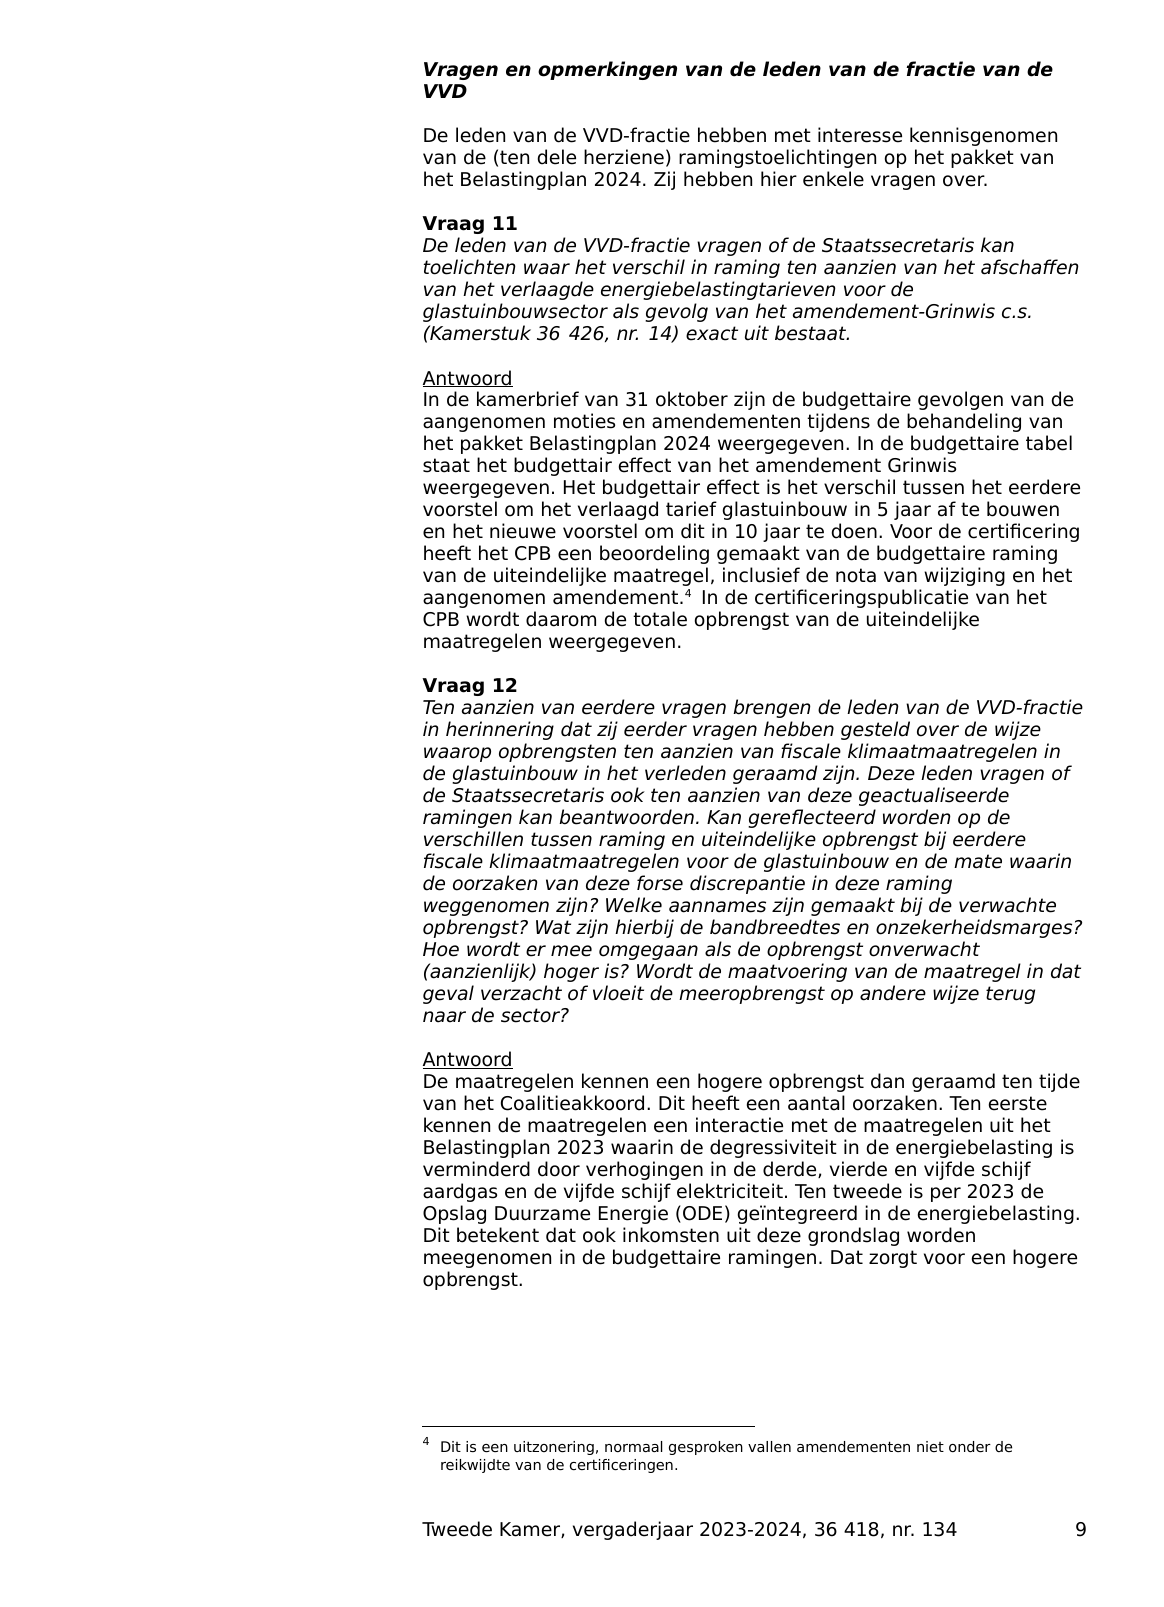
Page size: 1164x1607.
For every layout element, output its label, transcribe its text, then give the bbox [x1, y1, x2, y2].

text Antwoord [422, 367, 1087, 389]
text Vraag 11 [422, 213, 1087, 235]
text Antwoord [422, 1049, 1087, 1071]
text In de kamerbrief van 31 oktober zijn de budgettaire gevolgen van de aangenomen moties en amendementen tijdens de behandeling van het pakket Belastingplan 2024 weergegeven. In de budgettaire tabel staat het budgettair effect van het amendement Grinwis weergegeven. Het budgettair effect is het verschil tussen het eerdere voorstel om het verlaagd tarief glastuinbouw in 5 jaar af te bouwen en het nieuwe voorstel om dit in 10 jaar te doen. Voor de certificering heeft het CPB een beoordeling gemaakt van de budgettaire raming van de uiteindelijke maatregel, inclusief de nota van wijziging en het aangenomen amendement. In de certificeringspublicatie van het CPB wordt daarom de totale opbrengst van de uiteindelijke maatregelen weergegeven. [422, 389, 1087, 653]
text Vraag 12 [422, 675, 1087, 697]
subtitle Vragen en opmerkingen van de leden van de fractie van de VVD [422, 59, 1087, 103]
text De leden van de VVD-fractie hebben met interesse kennisgenomen van de (ten dele herziene) ramingstoelichtingen op het pakket van het Belastingplan 2024. Zij hebben hier enkele vragen over. [422, 125, 1087, 191]
text De leden van de VVD-fractie vragen of de Staatssecretaris kan toelichten waar het verschil in raming ten aanzien van het afschaffen van het verlaagde energiebelastingtarieven voor de glastuinbouwsector als gevolg van het amendement-Grinwis c.s. (Kamerstuk 36 426, nr. 14) exact uit bestaat. [422, 235, 1087, 345]
text Dit is een uitzonering, normaal gesproken vallen amendementen niet onder de reikwijdte van de certificeringen. [422, 1435, 1087, 1474]
text De maatregelen kennen een hogere opbrengst dan geraamd ten tijde van het Coalitieakkoord. Dit heeft een aantal oorzaken. Ten eerste kennen de maatregelen een interactie met de maatregelen uit het Belastingplan 2023 waarin de degressiviteit in de energiebelasting is verminderd door verhogingen in de derde, vierde en vijfde schijf aardgas en de vijfde schijf elektriciteit. Ten tweede is per 2023 de Opslag Duurzame Energie (ODE) geïntegreerd in de energiebelasting. Dit betekent dat ook inkomsten uit deze grondslag worden meegenomen in de budgettaire ramingen. Dat zorgt voor een hogere opbrengst. [422, 1071, 1087, 1291]
text Ten aanzien van eerdere vragen brengen de leden van de VVD-fractie in herinnering dat zij eerder vragen hebben gesteld over de wijze waarop opbrengsten ten aanzien van fiscale klimaatmaatregelen in de glastuinbouw in het verleden geraamd zijn. Deze leden vragen of de Staatssecretaris ook ten aanzien van deze geactualiseerde ramingen kan beantwoorden. Kan gereflecteerd worden op de verschillen tussen raming en uiteindelijke opbrengst bij eerdere fiscale klimaatmaatregelen voor de glastuinbouw en de mate waarin de oorzaken van deze forse discrepantie in deze raming weggenomen zijn? Welke aannames zijn gemaakt bij de verwachte opbrengst? Wat zijn hierbij de bandbreedtes en onzekerheidsmarges? Hoe wordt er mee omgegaan als de opbrengst onverwacht (aanzienlijk) hoger is? Wordt de maatvoering van de maatregel in dat geval verzacht of vloeit de meeropbrengst op andere wijze terug naar de sector? [422, 697, 1087, 1027]
